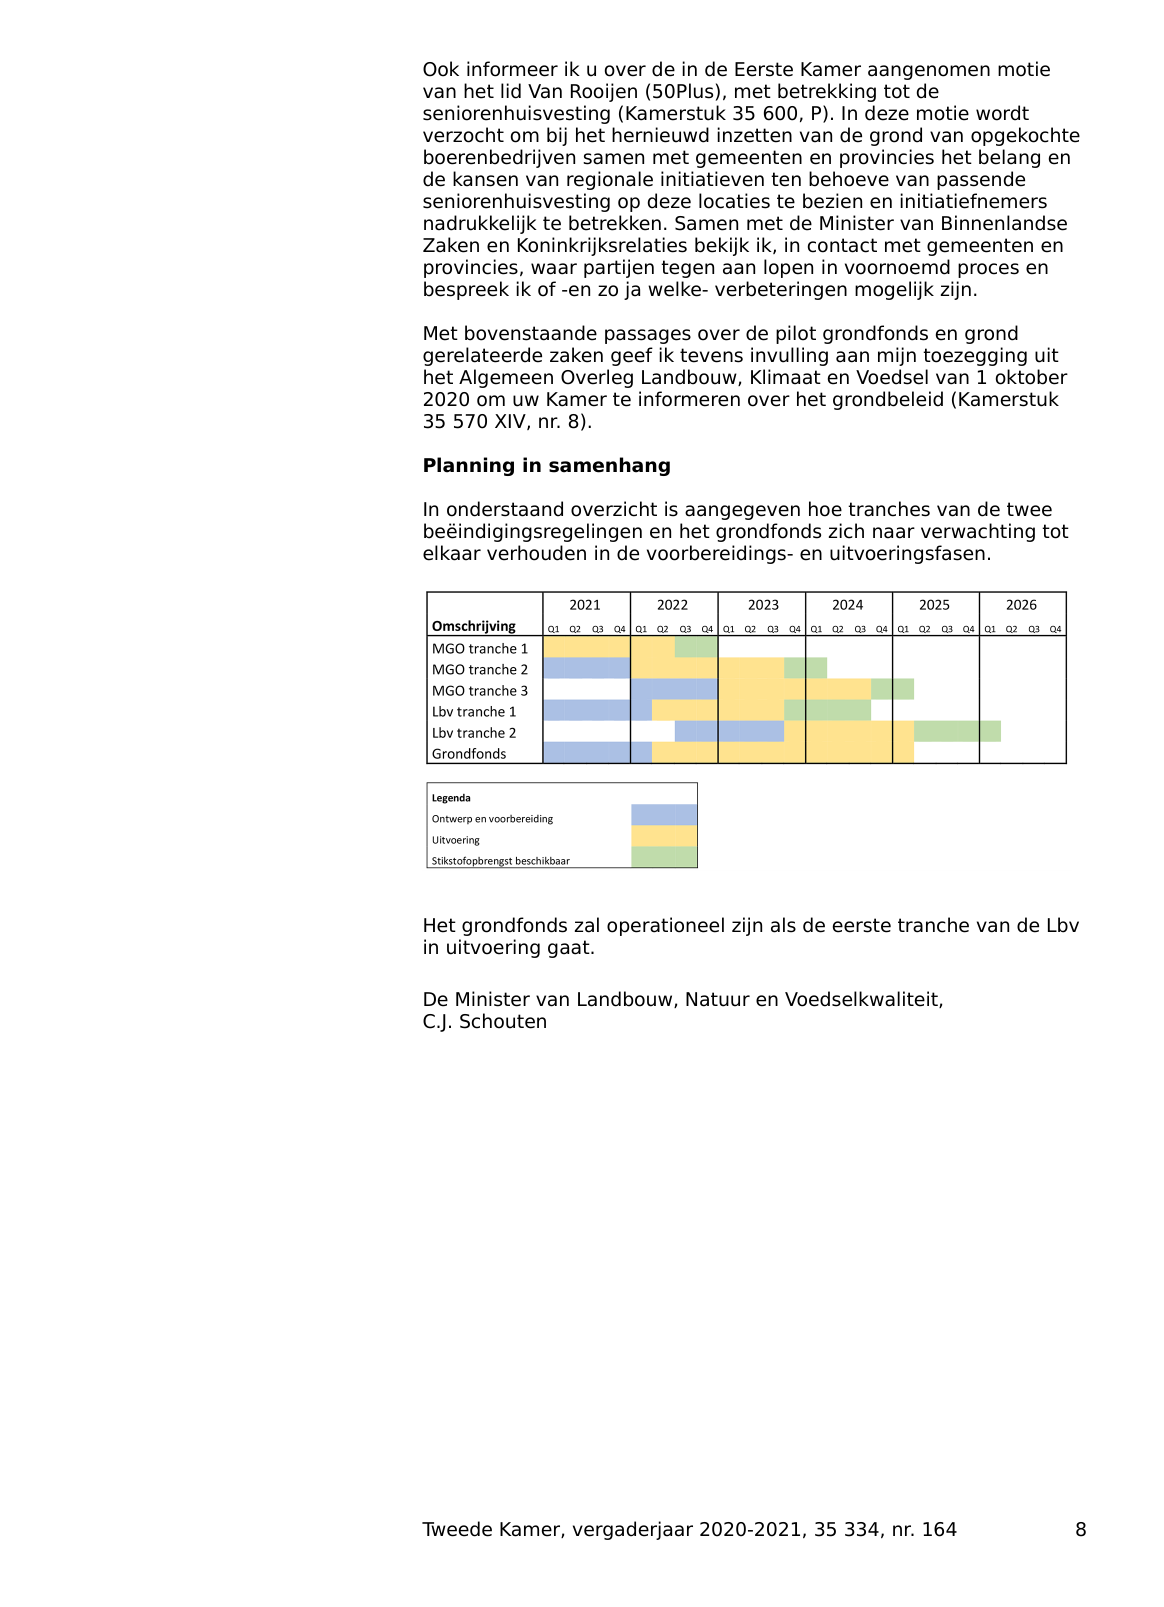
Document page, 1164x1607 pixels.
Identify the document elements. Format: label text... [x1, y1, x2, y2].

text Ook informeer ik u over de in de Eerste Kamer aangenomen motie van het lid Van Rooijen (50Plus), met betrekking tot de seniorenhuisvesting (Kamerstuk 35 600, P). In deze motie wordt verzocht om bij het hernieuwd inzetten van de grond van opgekochte boerenbedrijven samen met gemeenten en provincies het belang en de kansen van regionale initiatieven ten behoeve van passende seniorenhuisvesting op deze locaties te bezien en initiatiefnemers nadrukkelijk te betrekken. Samen met de Minister van Binnenlandse Zaken en Koninkrijksrelaties bekijk ik, in contact met gemeenten en provincies, waar partijen tegen aan lopen in voornoemd proces en bespreek ik of -en zo ja welke- verbeteringen mogelijk zijn. [422, 59, 1087, 301]
text In onderstaand overzicht is aangegeven hoe tranches van de twee beëindigingsregelingen en het grondfonds zich naar verwachting tot elkaar verhouden in de voorbereidings- en uitvoeringsfasen. [422, 499, 1087, 565]
subtitle Planning in samenhang [422, 455, 1087, 477]
picture [422, 587, 1072, 871]
text Met bovenstaande passages over de pilot grondfonds en grond gerelateerde zaken geef ik tevens invulling aan mijn toezegging uit het Algemeen Overleg Landbouw, Klimaat en Voedsel van 1 oktober 2020 om uw Kamer te informeren over het grondbeleid (Kamerstuk 35 570 XIV, nr. 8). [422, 323, 1087, 433]
text Het grondfonds zal operationeel zijn als de eerste tranche van de Lbv in uitvoering gaat. [422, 915, 1087, 959]
text De Minister van Landbouw, Natuur en Voedselkwaliteit, C.J. Schouten [422, 989, 1087, 1033]
